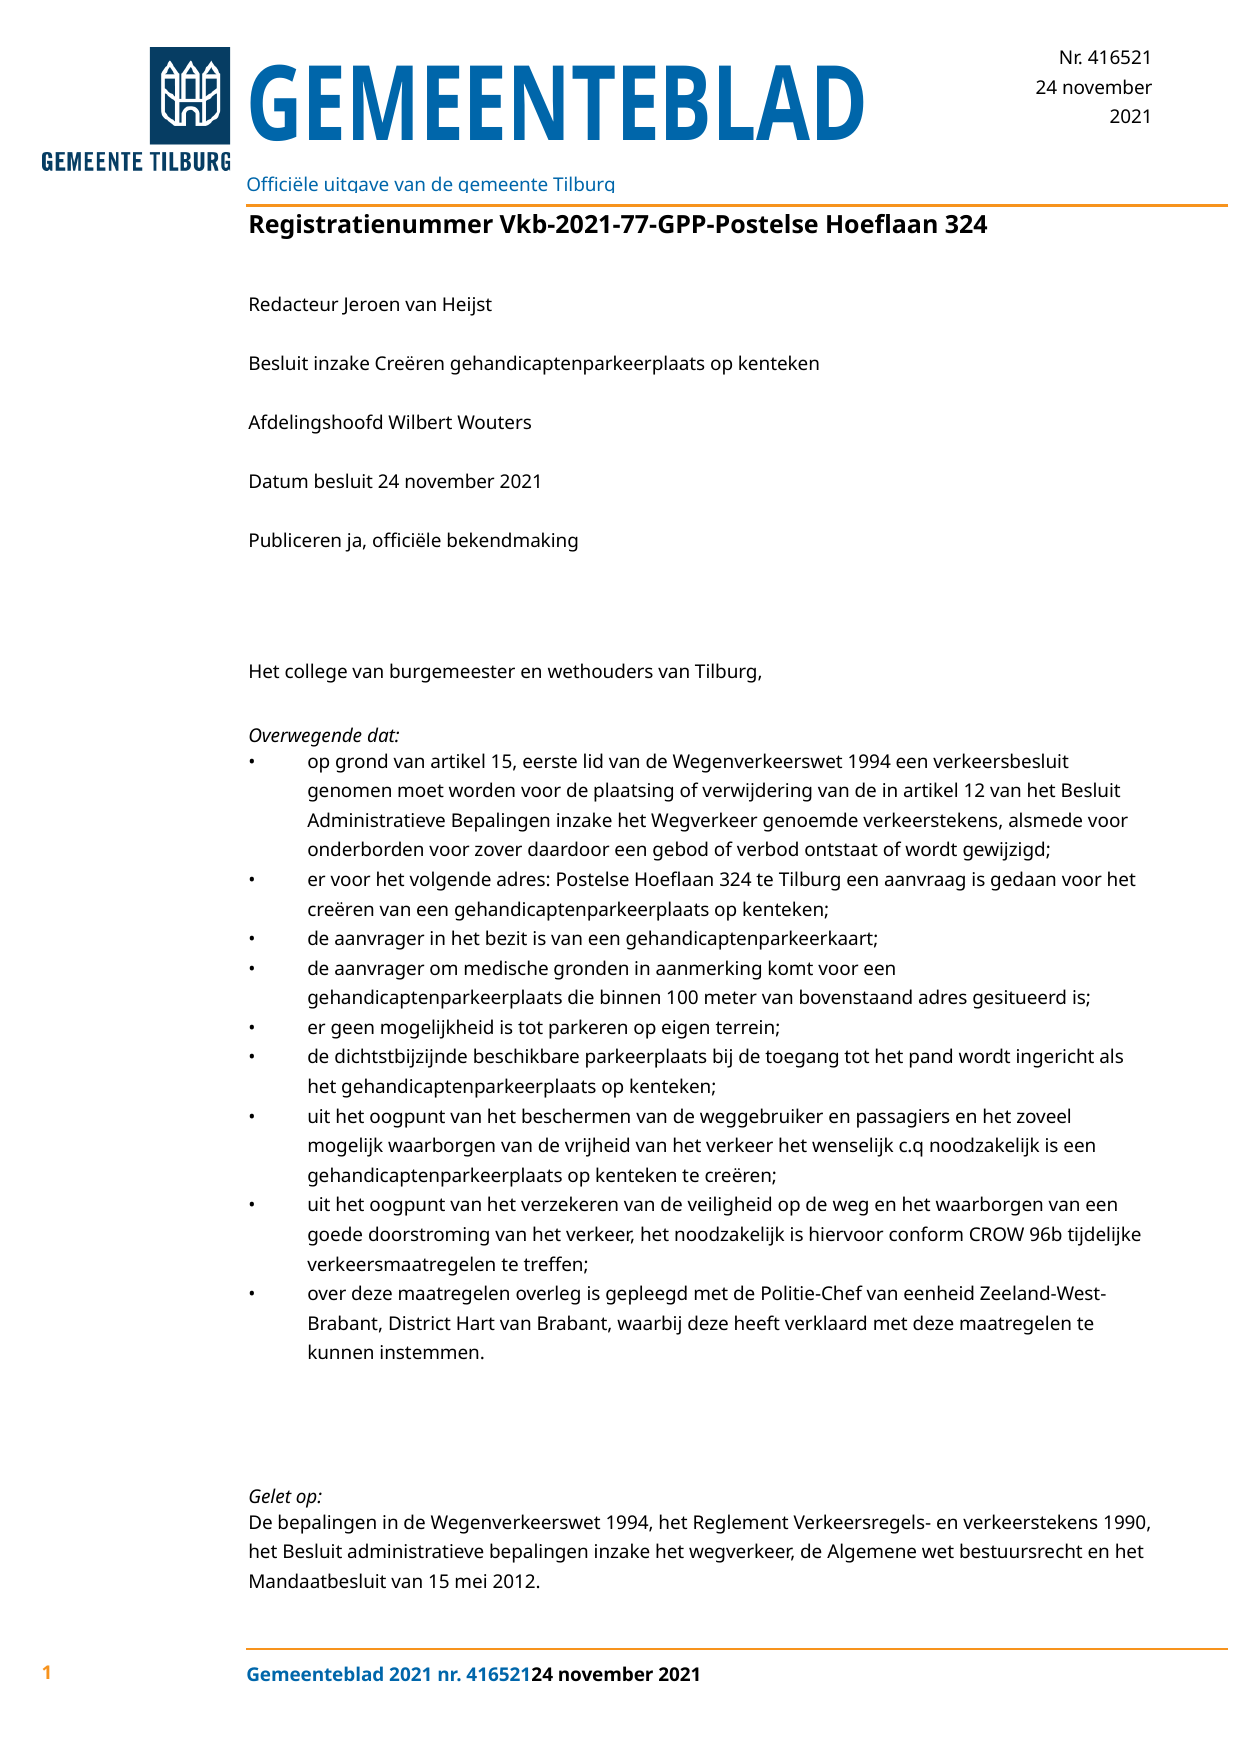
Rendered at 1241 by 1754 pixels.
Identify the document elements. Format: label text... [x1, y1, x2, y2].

text De bepalingen in de Wegenverkeerswet 1994, het Reglement Verkeersregels- en verkeerstekens 1990, het Besluit administratieve bepalingen inzake het wegverkeer, de Algemene wet bestuursrecht en het Mandaatbesluit van 15 mei 2012. [248, 1509, 1152, 1594]
picture [41, 47, 231, 172]
list er geen mogelijkheid is tot parkeren op eigen terrein; [248, 1014, 1152, 1040]
text Publiceren ja, officiële bekendmaking [248, 528, 1152, 553]
list de aanvrager in het bezit is van een gehandicaptenparkeerkaart; [248, 925, 1152, 951]
text Overwegende dat: [248, 722, 1152, 748]
list de dichtstbijzijnde beschikbare parkeerplaats bij de toegang tot het pand wordt ingericht als het gehandicaptenparkeerplaats op kenteken; [248, 1044, 1152, 1099]
text Redacteur Jeroen van Heijst [248, 291, 1152, 317]
list uit het oogpunt van het beschermen van de weggebruiker en passagiers en het zoveel mogelijk waarborgen van de vrijheid van het verkeer het wenselijk c.q noodzakelijk is een gehandicaptenparkeerplaats op kenteken te creëren; [248, 1103, 1152, 1188]
list over deze maatregelen overleg is gepleegd met de Politie-Chef van eenheid Zeeland-West-Brabant, District Hart van Brabant, waarbij deze heeft verklaard met deze maatregelen te kunnen instemmen. [248, 1280, 1152, 1365]
list de aanvrager om medische gronden in aanmerking komt voor een gehandicaptenparkeerplaats die binnen 100 meter van bovenstaand adres gesitueerd is; [248, 955, 1152, 1010]
list uit het oogpunt van het verzekeren van de veiligheid op de weg en het waarborgen van een goede doorstroming van het verkeer, het noodzakelijk is hiervoor conform CROW 96b tijdelijke verkeersmaatregelen te treffen; [248, 1192, 1152, 1276]
text Besluit inzake Creëren gehandicaptenparkeerplaats op kenteken [248, 350, 1152, 376]
text Afdelingshoofd Wilbert Wouters [248, 409, 1152, 435]
text Registratienummer Vkb-2021-77-GPP-Postelse Hoeflaan 324 [248, 207, 1152, 241]
text Datum besluit 24 november 2021 [248, 468, 1152, 494]
text Het college van burgemeester en wethouders van Tilburg, [248, 658, 1152, 684]
text Gelet op: [248, 1483, 1152, 1509]
list er voor het volgende adres: Postelse Hoeflaan 324 te Tilburg een aanvraag is gedaan voor het creëren van een gehandicaptenparkeerplaats op kenteken; [248, 866, 1152, 921]
list op grond van artikel 15, eerste lid van de Wegenverkeerswet 1994 een verkeersbesluit genomen moet worden voor de plaatsing of verwijdering van de in artikel 12 van het Besluit Administratieve Bepalingen inzake het Wegverkeer genoemde verkeerstekens, alsmede voor onderborden voor zover daardoor een gebod of verbod ontstaat of wordt gewijzigd; [248, 748, 1152, 862]
